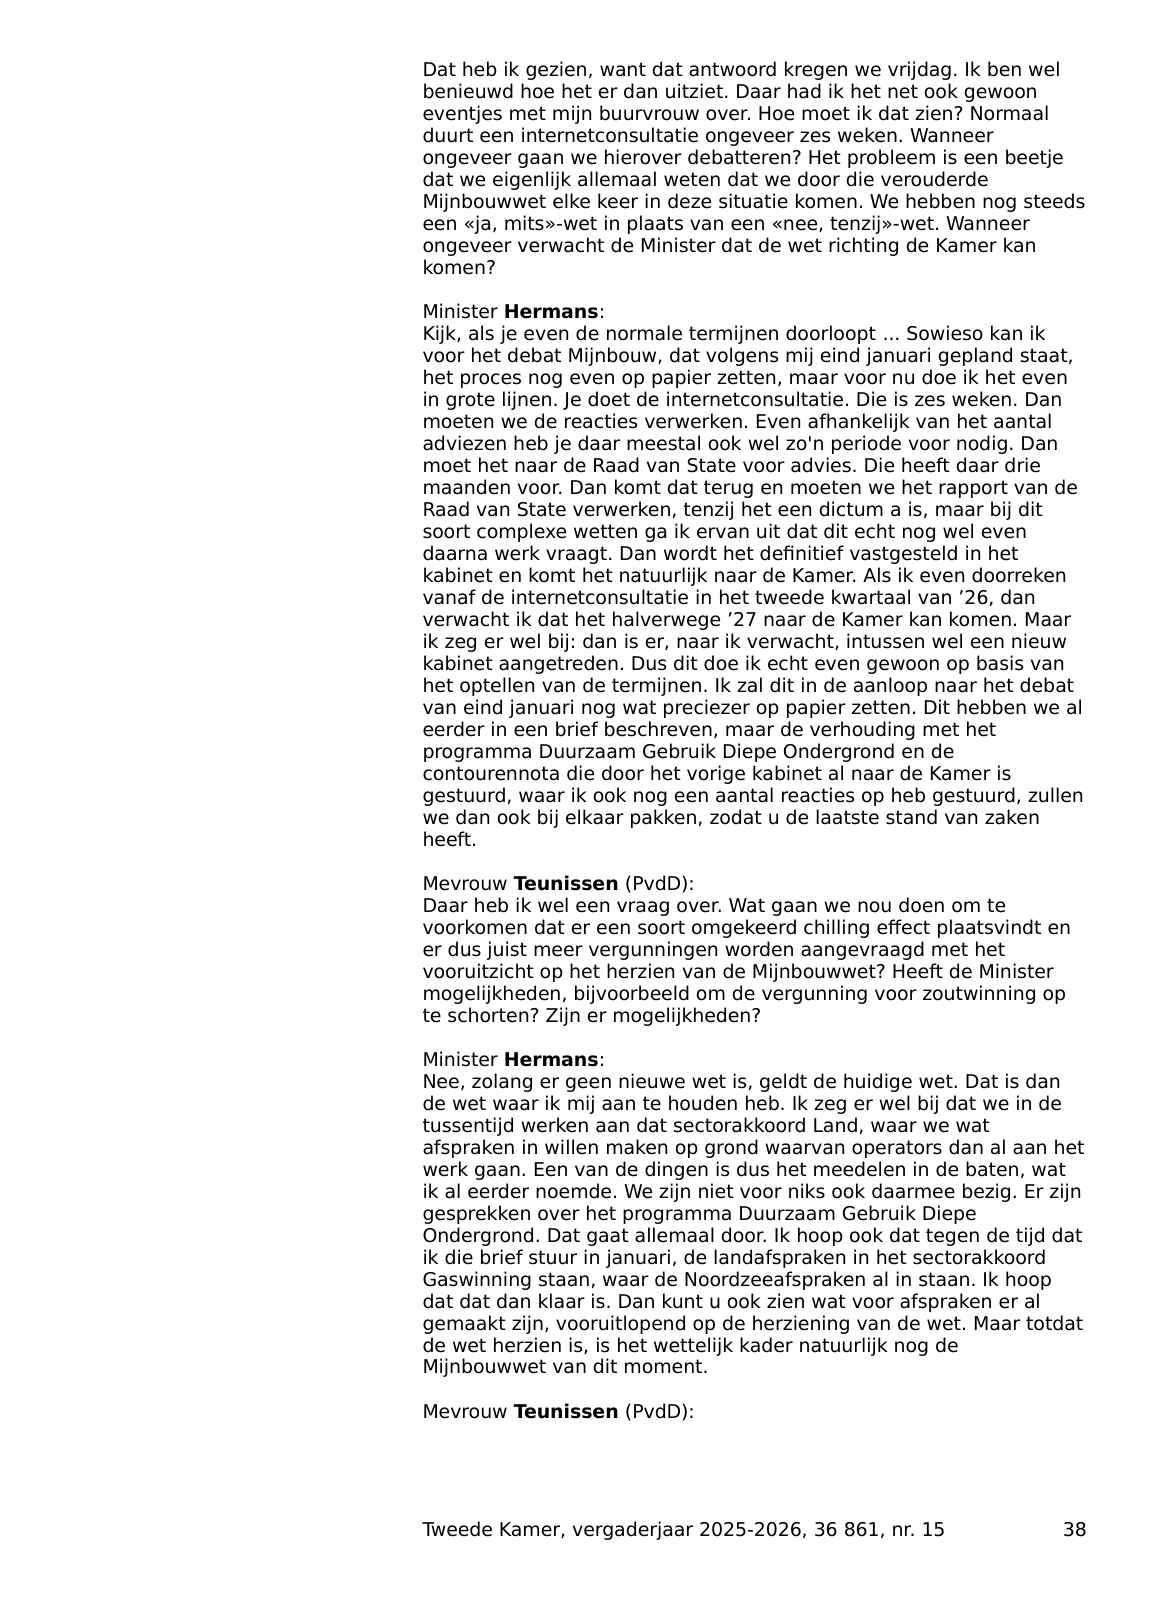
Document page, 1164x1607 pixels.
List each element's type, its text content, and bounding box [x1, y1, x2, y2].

text Kijk, als je even de normale termijnen doorloopt ... Sowieso kan ik voor het debat Mijnbouw, dat volgens mij eind januari gepland staat, het proces nog even op papier zetten, maar voor nu doe ik het even in grote lijnen. Je doet de internetconsultatie. Die is zes weken. Dan moeten we de reacties verwerken. Even afhankelijk van het aantal adviezen heb je daar meestal ook wel zo'n periode voor nodig. Dan moet het naar de Raad van State voor advies. Die heeft daar drie maanden voor. Dan komt dat terug en moeten we het rapport van de Raad van State verwerken, tenzij het een dictum a is, maar bij dit soort complexe wetten ga ik ervan uit dat dit echt nog wel even daarna werk vraagt. Dan wordt het definitief vastgesteld in het kabinet en komt het natuurlijk naar de Kamer. Als ik even doorreken vanaf de internetconsultatie in het tweede kwartaal van ’26, dan verwacht ik dat het halverwege ’27 naar de Kamer kan komen. Maar ik zeg er wel bij: dan is er, naar ik verwacht, intussen wel een nieuw kabinet aangetreden. Dus dit doe ik echt even gewoon op basis van het optellen van de termijnen. Ik zal dit in de aanloop naar het debat van eind januari nog wat preciezer op papier zetten. Dit hebben we al eerder in een brief beschreven, maar de verhouding met het programma Duurzaam Gebruik Diepe Ondergrond en de contourennota die door het vorige kabinet al naar de Kamer is gestuurd, waar ik ook nog een aantal reacties op heb gestuurd, zullen we dan ook bij elkaar pakken, zodat u de laatste stand van zaken heeft. [422, 323, 1087, 851]
text Mevrouw Teunissen (PvdD): [422, 873, 1087, 895]
text Dat heb ik gezien, want dat antwoord kregen we vrijdag. Ik ben wel benieuwd hoe het er dan uitziet. Daar had ik het net ook gewoon eventjes met mijn buurvrouw over. Hoe moet ik dat zien? Normaal duurt een internetconsultatie ongeveer zes weken. Wanneer ongeveer gaan we hierover debatteren? Het probleem is een beetje dat we eigenlijk allemaal weten dat we door die verouderde Mijnbouwwet elke keer in deze situatie komen. We hebben nog steeds een «ja, mits»-wet in plaats van een «nee, tenzij»-wet. Wanneer ongeveer verwacht de Minister dat de wet richting de Kamer kan komen? [422, 59, 1087, 279]
text Daar heb ik wel een vraag over. Wat gaan we nou doen om te voorkomen dat er een soort omgekeerd chilling effect plaatsvindt en er dus juist meer vergunningen worden aangevraagd met het vooruitzicht op het herzien van de Mijnbouwwet? Heeft de Minister mogelijkheden, bijvoorbeeld om de vergunning voor zoutwinning op te schorten? Zijn er mogelijkheden? [422, 895, 1087, 1027]
text Nee, zolang er geen nieuwe wet is, geldt de huidige wet. Dat is dan de wet waar ik mij aan te houden heb. Ik zeg er wel bij dat we in de tussentijd werken aan dat sectorakkoord Land, waar we wat afspraken in willen maken op grond waarvan operators dan al aan het werk gaan. Een van de dingen is dus het meedelen in de baten, wat ik al eerder noemde. We zijn niet voor niks ook daarmee bezig. Er zijn gesprekken over het programma Duurzaam Gebruik Diepe Ondergrond. Dat gaat allemaal door. Ik hoop ook dat tegen de tijd dat ik die brief stuur in januari, de landafspraken in het sectorakkoord Gaswinning staan, waar de Noordzeeafspraken al in staan. Ik hoop dat dat dan klaar is. Dan kunt u ook zien wat voor afspraken er al gemaakt zijn, vooruitlopend op de herziening van de wet. Maar totdat de wet herzien is, is het wettelijk kader natuurlijk nog de Mijnbouwwet van dit moment. [422, 1071, 1087, 1378]
text Minister Hermans: [422, 1049, 1087, 1071]
text Minister Hermans: [422, 301, 1087, 323]
text Mevrouw Teunissen (PvdD): [422, 1401, 1087, 1423]
